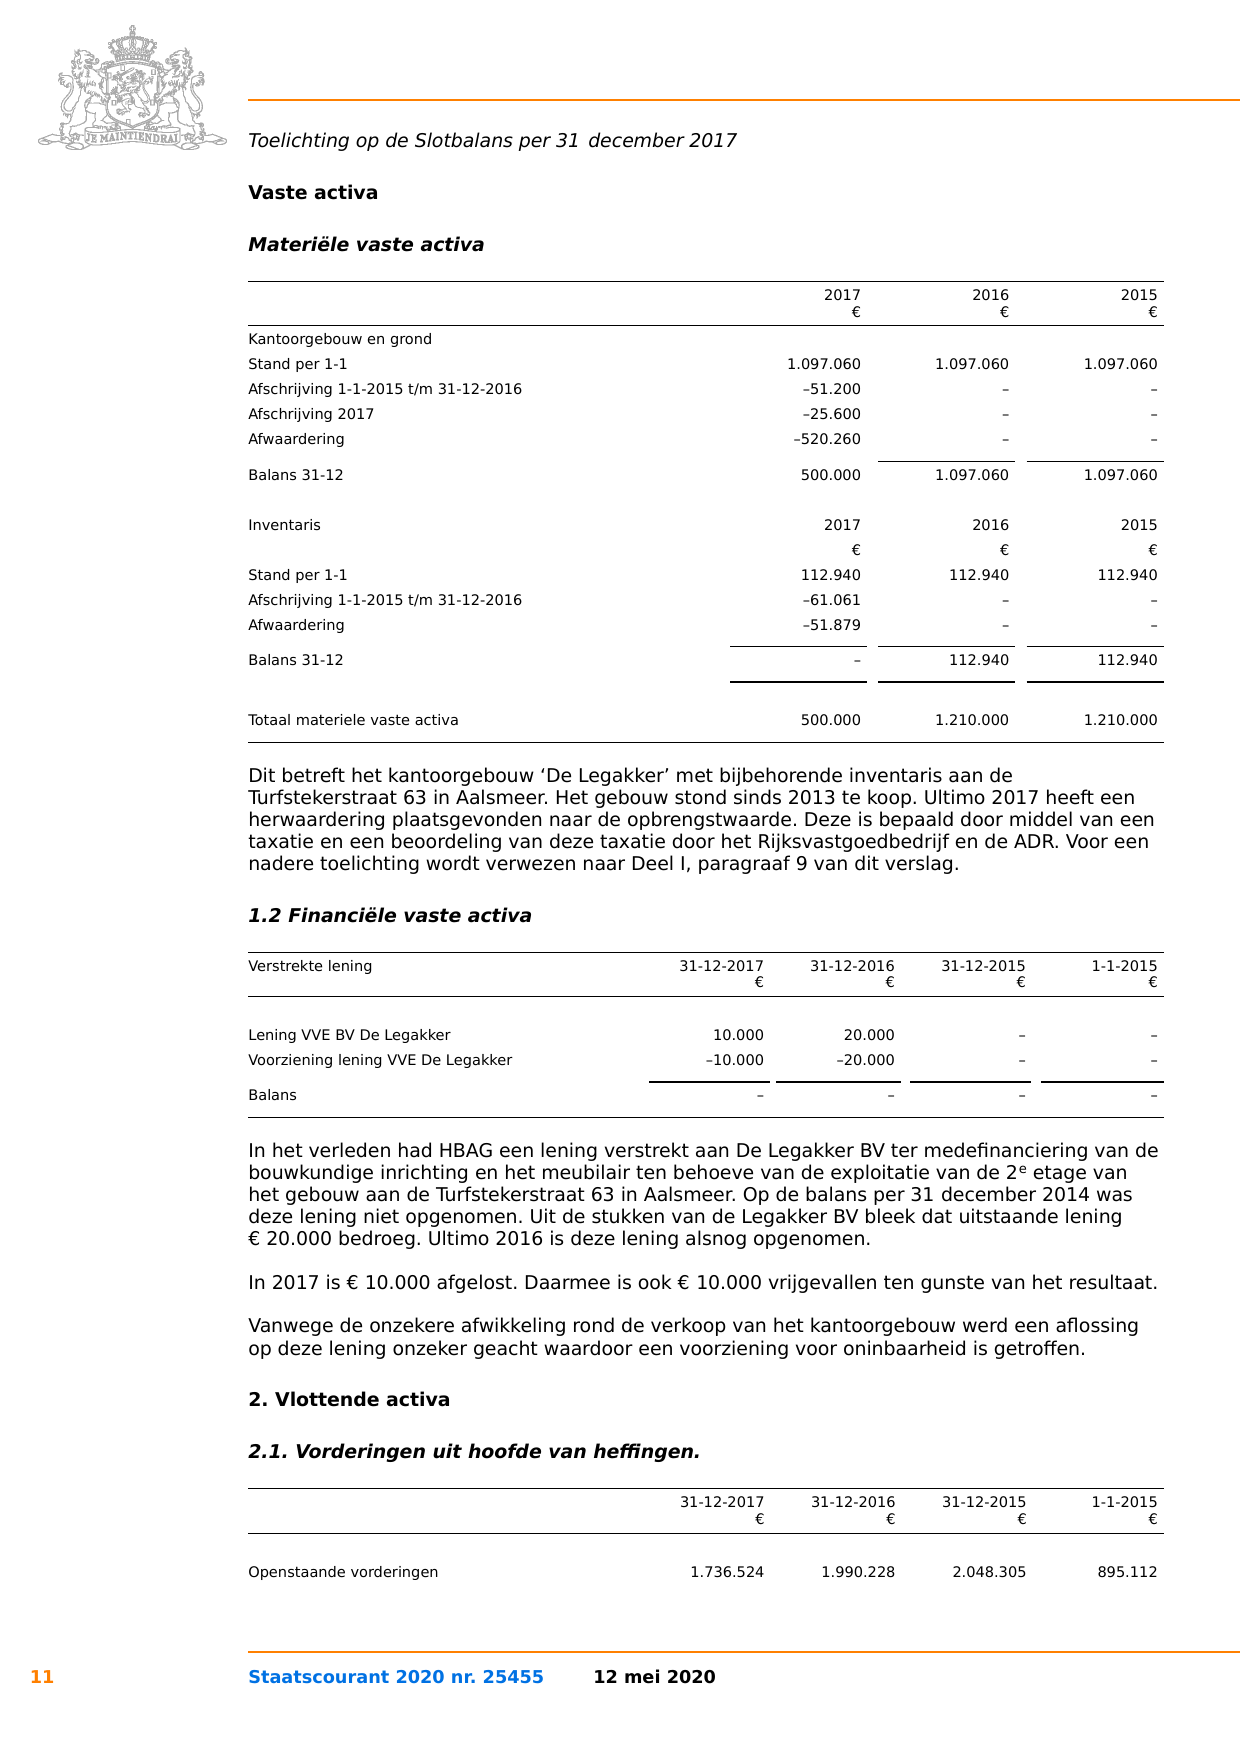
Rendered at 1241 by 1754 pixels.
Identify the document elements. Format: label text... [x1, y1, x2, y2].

table_header Verstrekte lening [248, 953, 649, 996]
table_cell Balans [248, 1081, 649, 1117]
table_cell Afschrijving 2017 [248, 406, 730, 431]
table_cell [1015, 646, 1027, 681]
table_cell Voorziening lening VVE De Legakker [248, 1052, 649, 1081]
table_cell [730, 683, 867, 712]
table_cell 112.940 [878, 566, 1015, 591]
table_cell 500.000 [730, 712, 867, 742]
table_cell – [1041, 1052, 1163, 1081]
table_header 2017 € [730, 282, 867, 325]
table_header 31-12-2017 € [649, 1489, 770, 1533]
table_cell [770, 997, 776, 1027]
table_cell [248, 491, 730, 516]
table_header [901, 953, 910, 996]
table_header 1-1-2015 € [1043, 1489, 1163, 1533]
table_header 31-12-2016 € [776, 953, 901, 996]
table_cell – [878, 431, 1015, 461]
table_cell € [730, 541, 867, 566]
table_cell [901, 997, 910, 1027]
table_cell –51.879 [730, 616, 867, 646]
table_cell [867, 516, 878, 541]
table_cell Afschrijving 1-1-2015 t/m 31-12-2016 [248, 591, 730, 616]
table_cell [649, 1534, 770, 1563]
table_cell [1032, 1534, 1042, 1563]
table_cell –61.061 [730, 591, 867, 616]
table_header 31-12-2015 € [911, 1489, 1032, 1533]
table_cell [1015, 516, 1027, 541]
table_cell [867, 326, 878, 356]
table_cell [901, 1564, 911, 1588]
table_cell –20.000 [776, 1052, 901, 1081]
table_header [770, 953, 776, 996]
table_cell [867, 356, 878, 381]
table_cell –10.000 [649, 1052, 770, 1081]
table_cell [1027, 491, 1163, 516]
text Vanwege de onzekere afwikkeling rond de verkoop van het kantoorgebouw werd een aflossing op deze lening onzeker geacht waardoor een voorziening voor oninbaarheid is getroffen. [248, 1315, 1163, 1359]
table_cell [1015, 591, 1027, 616]
table_cell [867, 461, 878, 491]
table_cell 112.940 [1027, 566, 1163, 591]
table_cell € [878, 541, 1015, 566]
table_cell [248, 1534, 649, 1563]
table_cell 20.000 [776, 1027, 901, 1052]
table_header [248, 1489, 649, 1533]
table_cell –25.600 [730, 406, 867, 431]
table_cell 1.097.060 [730, 356, 867, 381]
table_cell – [1027, 616, 1163, 646]
table_cell 895.112 [1043, 1564, 1163, 1588]
table_cell [248, 681, 730, 712]
table_cell 112.940 [1027, 647, 1163, 681]
table_cell [901, 1027, 910, 1052]
table_cell [248, 541, 730, 566]
table_cell [770, 1534, 780, 1563]
table_cell [776, 997, 901, 1027]
table_cell – [910, 1052, 1031, 1081]
table_cell – [878, 406, 1015, 431]
table_cell Openstaande vorderingen [248, 1564, 649, 1588]
table_cell – [1041, 1083, 1163, 1117]
table_cell 2015 [1027, 516, 1163, 541]
text In 2017 is € 10.000 afgelost. Daarmee is ook € 10.000 vrijgevallen ten gunste van het resultaat. [248, 1272, 1163, 1293]
table_cell [867, 541, 878, 566]
table_cell 1.736.524 [649, 1564, 770, 1588]
table_header 31-12-2016 € [780, 1489, 901, 1533]
table_cell – [910, 1083, 1031, 1117]
table_cell [911, 1534, 1032, 1563]
table_cell [901, 1081, 910, 1117]
picture [38, 25, 227, 150]
table_header [770, 1489, 780, 1533]
subtitle 2.1. Vorderingen uit hoofde van heffingen. [248, 1441, 1163, 1463]
table_cell – [878, 591, 1015, 616]
table_header 2016 € [878, 282, 1015, 325]
table_cell [1015, 566, 1027, 591]
subtitle 1.2 Financiële vaste activa [248, 905, 1163, 927]
table_cell [1032, 1564, 1042, 1588]
text Dit betreft het kantoorgebouw ‘De Legakker’ met bijbehorende inventaris aan de Turfstekerstraat 63 in Aalsmeer. Het gebouw stond sinds 2013 te koop. Ultimo 2017 heeft een herwaardering plaatsgevonden naar de opbrengstwaarde. Deze is bepaald door middel van een taxatie en een beoordeling van deze taxatie door het Rijksvastgoedbedrijf en de ADR. Voor een nadere toelichting wordt verwezen naar Deel I, paragraaf 9 van dit verslag. [248, 765, 1163, 875]
table_cell –520.260 [730, 431, 867, 461]
table_cell Balans 31-12 [248, 646, 730, 681]
table_cell Afwaardering [248, 431, 730, 461]
table_cell [1015, 356, 1027, 381]
table_cell [770, 1052, 776, 1081]
subtitle 2. Vlottende activa [248, 1389, 1163, 1411]
table_cell [867, 406, 878, 431]
table_cell Stand per 1-1 [248, 566, 730, 591]
table_header 2015 € [1027, 282, 1163, 325]
table_cell 1.210.000 [878, 712, 1015, 742]
table_cell [867, 381, 878, 406]
table_cell [770, 1564, 780, 1588]
table_cell [867, 566, 878, 591]
table_cell [878, 491, 1015, 516]
table_cell [1041, 997, 1163, 1027]
table_cell [1015, 326, 1027, 356]
table_cell [867, 616, 878, 646]
table_cell [1015, 406, 1027, 431]
table_cell – [1027, 591, 1163, 616]
table_cell [248, 997, 649, 1027]
table_cell – [878, 616, 1015, 646]
table_cell [1015, 461, 1027, 491]
table_cell 1.210.000 [1027, 712, 1163, 742]
table_cell 2017 [730, 516, 867, 541]
table_cell Lening VVE BV De Legakker [248, 1027, 649, 1052]
table_cell Afschrijving 1-1-2015 t/m 31-12-2016 [248, 381, 730, 406]
table_cell [1015, 616, 1027, 646]
table_cell [878, 683, 1015, 712]
table_cell 1.990.228 [780, 1564, 901, 1588]
table_cell Afwaardering [248, 616, 730, 646]
table_header [248, 282, 730, 325]
table_cell [867, 491, 878, 516]
table_cell – [878, 381, 1015, 406]
table_cell – [1041, 1027, 1163, 1052]
table_cell [1015, 541, 1027, 566]
table_cell [1015, 431, 1027, 461]
table_cell [1015, 381, 1027, 406]
table_cell 112.940 [878, 647, 1015, 681]
table_header 31-12-2015 € [910, 953, 1031, 996]
table_cell [901, 1052, 910, 1081]
table_cell [1027, 683, 1163, 712]
text In het verleden had HBAG een lening verstrekt aan De Legakker BV ter medefinanciering van de bouwkundige inrichting en het meubilair ten behoeve van de exploitatie van de 2e etage van het gebouw aan de Turfstekerstraat 63 in Aalsmeer. Op de balans per 31 december 2014 was deze lening niet opgenomen. Uit de stukken van de Legakker BV bleek dat uitstaande lening € 20.000 bedroeg. Ultimo 2016 is deze lening alsnog opgenomen. [248, 1140, 1163, 1250]
table_cell [878, 326, 1015, 356]
table_cell [730, 326, 867, 356]
table_cell 2016 [878, 516, 1015, 541]
table_cell – [910, 1027, 1031, 1052]
table_cell [770, 1027, 776, 1052]
table_cell [1031, 1027, 1041, 1052]
table_header [1032, 1489, 1042, 1533]
table_cell Kantoorgebouw en grond [248, 326, 730, 356]
table_cell [1043, 1534, 1163, 1563]
table_cell Stand per 1-1 [248, 356, 730, 381]
table_cell [910, 997, 1031, 1027]
table_cell [867, 591, 878, 616]
table_cell [867, 646, 878, 681]
table_cell – [1027, 406, 1163, 431]
table_cell [1027, 326, 1163, 356]
table_cell [730, 491, 867, 516]
table_cell – [1027, 431, 1163, 461]
table_cell 1.097.060 [1027, 462, 1163, 491]
table_header [901, 1489, 911, 1533]
table_cell Inventaris [248, 516, 730, 541]
table_cell 112.940 [730, 566, 867, 591]
table_cell [1015, 681, 1027, 712]
table_header [1031, 953, 1041, 996]
table_cell [1015, 491, 1027, 516]
table_cell [901, 1534, 911, 1563]
table_cell [867, 712, 878, 742]
table_cell 500.000 [730, 461, 867, 491]
table_cell –51.200 [730, 381, 867, 406]
table_cell € [1027, 541, 1163, 566]
table_cell Totaal materiele vaste activa [248, 712, 730, 742]
table_cell [1031, 1052, 1041, 1081]
table_cell 1.097.060 [878, 462, 1015, 491]
table_cell – [1027, 381, 1163, 406]
table_cell 1.097.060 [878, 356, 1015, 381]
subtitle Vaste activa [248, 182, 1163, 204]
table_cell – [776, 1083, 901, 1117]
table_cell – [649, 1083, 770, 1117]
table_cell [780, 1534, 901, 1563]
table_header [1015, 282, 1027, 325]
table_cell [867, 431, 878, 461]
table_cell [770, 1081, 776, 1117]
table_header 1-1-2015 € [1041, 953, 1163, 996]
table_cell [649, 997, 770, 1027]
table_header [867, 282, 878, 325]
table_header 31-12-2017 € [649, 953, 770, 996]
table_cell 2.048.305 [911, 1564, 1032, 1588]
subtitle Toelichting op de Slotbalans per 31 december 2017 [248, 130, 1163, 152]
table_cell [1031, 997, 1041, 1027]
subtitle Materiële vaste activa [248, 234, 1163, 256]
table_cell [1015, 712, 1027, 742]
table_cell [1031, 1081, 1041, 1117]
table_cell [867, 681, 878, 712]
table_cell 10.000 [649, 1027, 770, 1052]
table_cell Balans 31-12 [248, 461, 730, 491]
table_cell 1.097.060 [1027, 356, 1163, 381]
table_cell – [730, 647, 867, 681]
